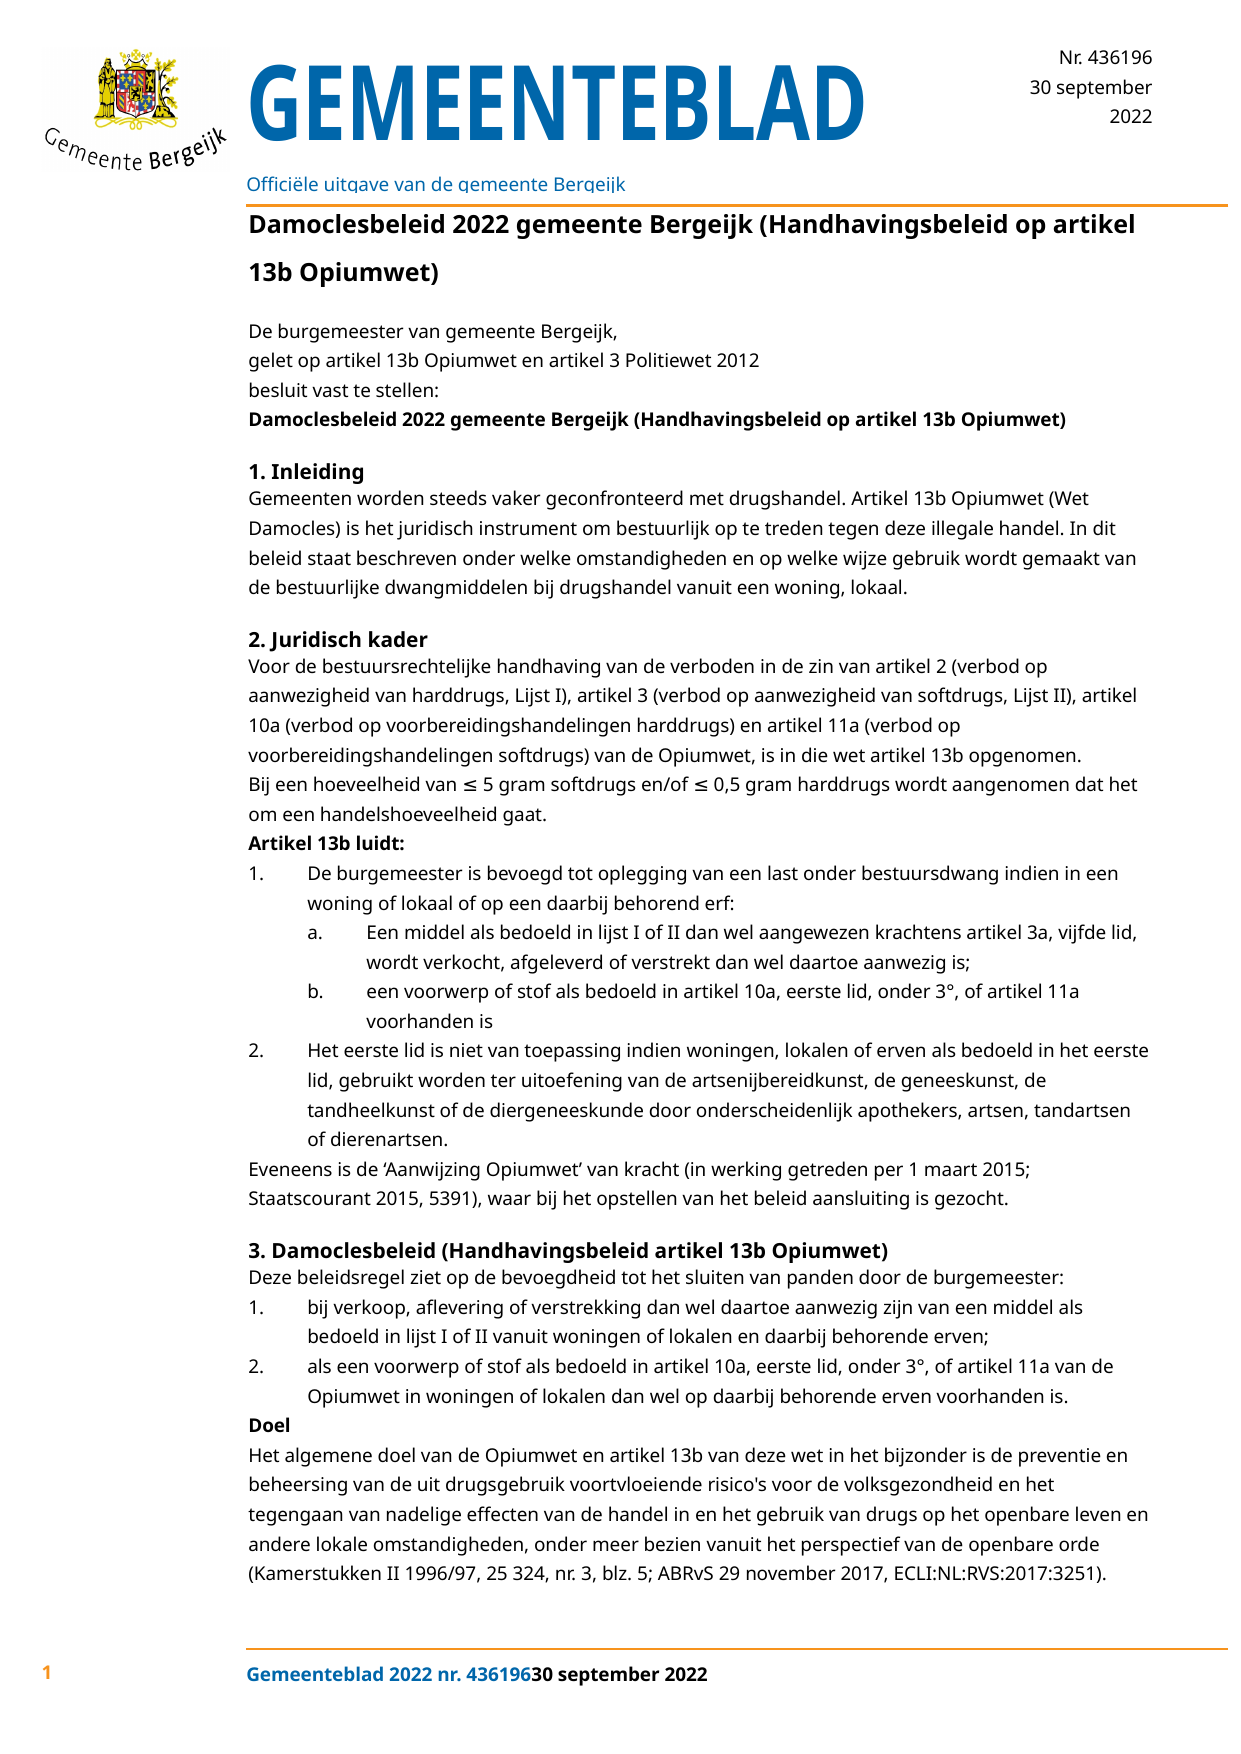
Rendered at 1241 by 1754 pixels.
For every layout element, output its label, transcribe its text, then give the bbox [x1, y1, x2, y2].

text 2. Juridisch kader [248, 625, 1152, 653]
list als een voorwerp of stof als bedoeld in artikel 10a, eerste lid, onder 3°, of artikel 11a van de Opiumwet in woningen of lokalen dan wel op daarbij behorende erven voorhanden is. [248, 1353, 1152, 1408]
list Het eerste lid is niet van toepassing indien woningen, lokalen of erven als bedoeld in het eerste lid, gebruikt worden ter uitoefening van de artsenijbereidkunst, de geneeskunst, de tandheelkunst of de diergeneeskunde door onderscheidenlijk apothekers, artsen, tandartsen of dierenartsen. [248, 1038, 1152, 1152]
list De burgemeester is bevoegd tot oplegging van een last onder bestuursdwang indien in een woning of lokaal of op een daarbij behorend erf: [248, 860, 1152, 916]
text Voor de bestuursrechtelijke handhaving van de verboden in de zin van artikel 2 (verbod op aanwezigheid van harddrugs, Lijst I), artikel 3 (verbod op aanwezigheid van softdrugs, Lijst II), artikel 10a (verbod op voorbereidingshandelingen harddrugs) en artikel 11a (verbod op voorbereidingshandelingen softdrugs) van de Opiumwet, is in die wet artikel 13b opgenomen. [248, 653, 1152, 768]
text Deze beleidsregel ziet op de bevoegdheid tot het sluiten van panden door de burgemeester: [248, 1264, 1152, 1290]
text Doel [248, 1412, 1152, 1438]
picture [41, 47, 231, 172]
text Artikel 13b luidt: [248, 831, 1152, 856]
text gelet op artikel 13b Opiumwet en artikel 3 Politiewet 2012 [248, 347, 1152, 373]
text Gemeenten worden steeds vaker geconfronteerd met drugshandel. Artikel 13b Opiumwet (Wet Damocles) is het juridisch instrument om bestuurlijk op te treden tegen deze illegale handel. In dit beleid staat beschreven onder welke omstandigheden en op welke wijze gebruik wordt gemaakt van de bestuurlijke dwangmiddelen bij drugshandel vanuit een woning, lokaal. [248, 486, 1152, 600]
list een voorwerp of stof als bedoeld in artikel 10a, eerste lid, onder 3°, of artikel 11a voorhanden is [307, 978, 1152, 1034]
text besluit vast te stellen: [248, 377, 1152, 403]
list Een middel als bedoeld in lijst I of II dan wel aangewezen krachtens artikel 3a, vijfde lid, wordt verkocht, afgeleverd of verstrekt dan wel daartoe aanwezig is; [307, 919, 1152, 975]
text Damoclesbeleid 2022 gemeente Bergeijk (Handhavingsbeleid op artikel 13b Opiumwet) [248, 207, 1152, 288]
text Bij een hoeveelheid van ≤ 5 gram softdrugs en/of ≤ 0,5 gram harddrugs wordt aangenomen dat het om een handelshoeveelheid gaat. [248, 771, 1152, 827]
text Het algemene doel van de Opiumwet en artikel 13b van deze wet in het bijzonder is de preventie en beheersing van de uit drugsgebruik voortvloeiende risico's voor de volksgezondheid en het tegengaan van nadelige effecten van de handel in en het gebruik van drugs op het openbare leven en andere lokale omstandigheden, onder meer bezien vanuit het perspectief van de openbare orde (Kamerstukken II 1996/97, 25 324, nr. 3, blz. 5; ABRvS 29 november 2017, ECLI:NL:RVS:2017:3251). [248, 1442, 1152, 1586]
text De burgemeester van gemeente Bergeijk, [248, 318, 1152, 344]
list bij verkoop, aflevering of verstrekking dan wel daartoe aanwezig zijn van een middel als bedoeld in lijst I of II vanuit woningen of lokalen en daarbij behorende erven; [248, 1294, 1152, 1349]
text Damoclesbeleid 2022 gemeente Bergeijk (Handhavingsbeleid op artikel 13b Opiumwet) [248, 407, 1152, 432]
text Eveneens is de ‘Aanwijzing Opiumwet’ van kracht (in werking getreden per 1 maart 2015; Staatscourant 2015, 5391), waar bij het opstellen van het beleid aansluiting is gezocht. [248, 1156, 1152, 1211]
text 1. Inleiding [248, 457, 1152, 486]
text 3. Damoclesbeleid (Handhavingsbeleid artikel 13b Opiumwet) [248, 1236, 1152, 1264]
